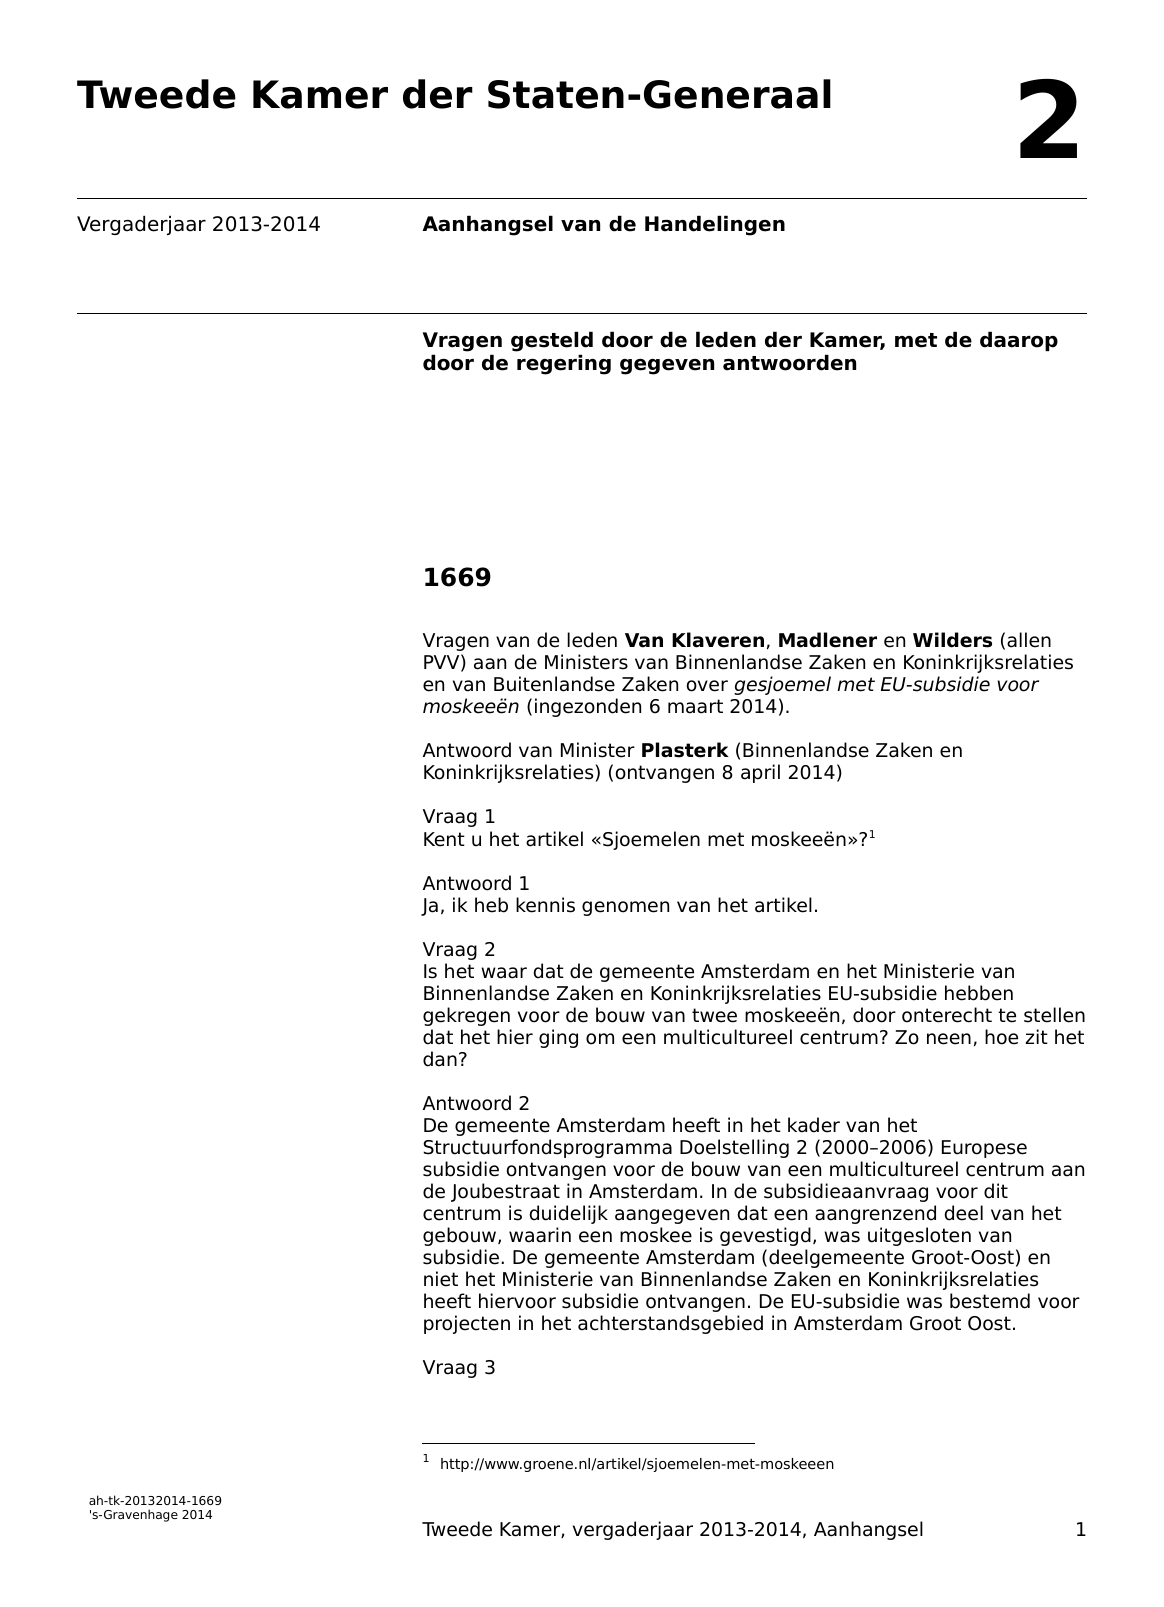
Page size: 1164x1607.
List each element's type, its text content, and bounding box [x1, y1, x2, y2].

text Kent u het artikel «Sjoemelen met moskeeën»? [422, 828, 1087, 850]
text Antwoord 1 [422, 873, 1087, 894]
table_cell Vragen gesteld door de leden der Kamer, met de daarop door de regering gegeven antwoorden [422, 314, 1087, 375]
table_cell [77, 314, 422, 375]
text Vraag 3 [422, 1357, 1087, 1379]
text De gemeente Amsterdam heeft in het kader van het Structuurfondsprogramma Doelstelling 2 (2000–2006) Europese subsidie ontvangen voor de bouw van een multicultureel centrum aan de Joubestraat in Amsterdam. In de subsidieaanvraag voor dit centrum is duidelijk aangegeven dat een aangrenzend deel van het gebouw, waarin een moskee is gevestigd, was uitgesloten van subsidie. De gemeente Amsterdam (deelgemeente Groot-Oost) en niet het Ministerie van Binnenlandse Zaken en Koninkrijksrelaties heeft hiervoor subsidie ontvangen. De EU-subsidie was bestemd voor projecten in het achterstandsgebied in Amsterdam Groot Oost. [422, 1115, 1087, 1334]
text Vragen van de leden Van Klaveren, Madlener en Wilders (allen PVV) aan de Ministers van Binnenlandse Zaken en Koninkrijksrelaties en van Buitenlandse Zaken over gesjoemel met EU-subsidie voor moskeeën (ingezonden 6 maart 2014). [422, 630, 1087, 718]
text ah-tk-20132014-1669 [88, 1494, 323, 1508]
text Is het waar dat de gemeente Amsterdam en het Ministerie van Binnenlandse Zaken en Koninkrijksrelaties EU-subsidie hebben gekregen voor de bouw van twee moskeeën, door onterecht te stellen dat het hier ging om een multicultureel centrum? Zo neen, hoe zit het dan? [422, 961, 1087, 1071]
table_header 2 [886, 59, 1087, 198]
text Antwoord van Minister Plasterk (Binnenlandse Zaken en Koninkrijksrelaties) (ontvangen 8 april 2014) [422, 740, 1087, 784]
table_header Tweede Kamer der Staten-Generaal [77, 59, 886, 198]
text http://www.groene.nl/artikel/sjoemelen-met-moskeeen [422, 1452, 1087, 1474]
table_cell Aanhangsel van de Handelingen [422, 199, 1087, 313]
text Vraag 1 [422, 806, 1087, 828]
text 1669 [422, 563, 1087, 592]
table_cell Vergaderjaar 2013-2014 [77, 199, 422, 313]
text Antwoord 2 [422, 1093, 1087, 1115]
text 's-Gravenhage 2014 [88, 1508, 323, 1522]
text Vraag 2 [422, 939, 1087, 961]
text Ja, ik heb kennis genomen van het artikel. [422, 894, 1087, 917]
